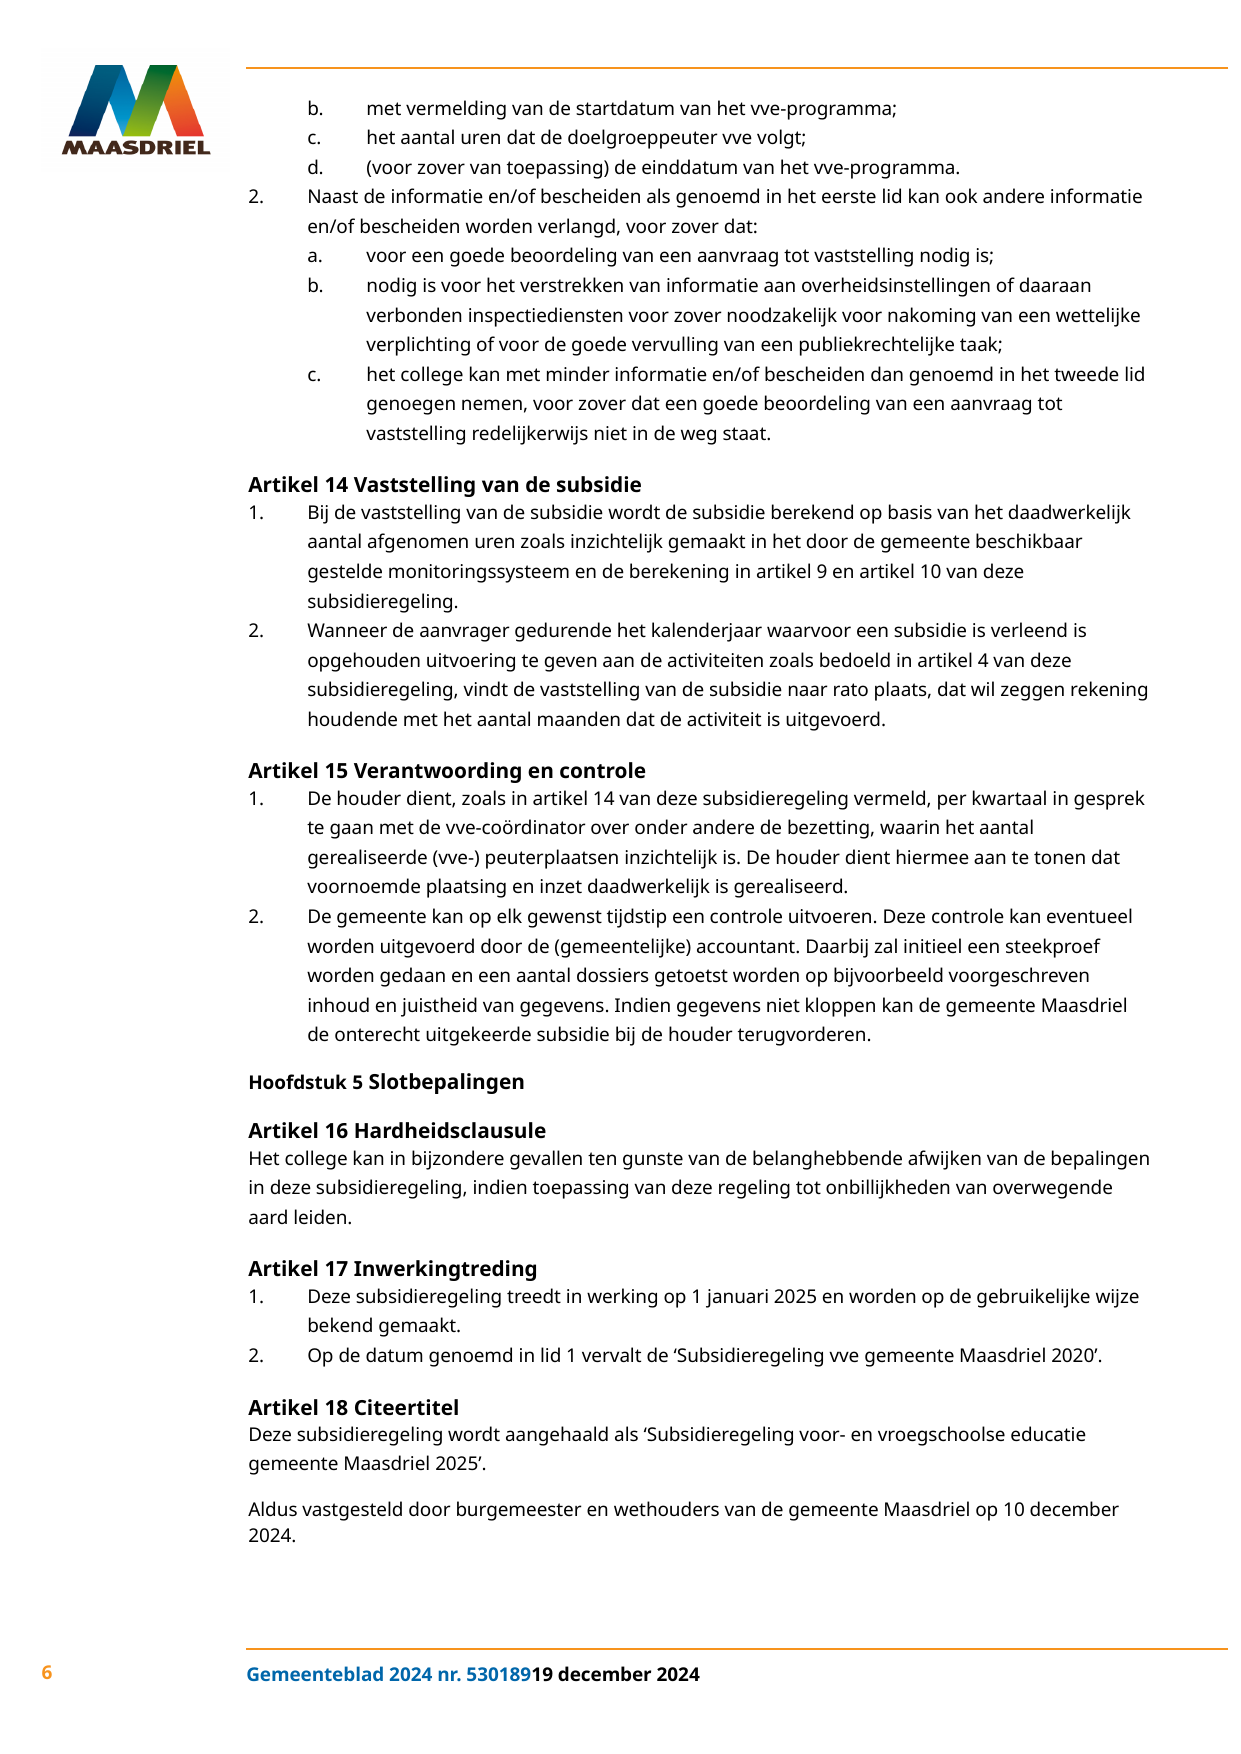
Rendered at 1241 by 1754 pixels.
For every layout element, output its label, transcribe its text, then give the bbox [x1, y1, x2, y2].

text Het college kan in bijzondere gevallen ten gunste van de belanghebbende afwijken van de bepalingen in deze subsidieregeling, indien toepassing van deze regeling tot onbillijkheden van overwegende aard leiden. [248, 1145, 1152, 1230]
text Hoofdstuk 5 Slotbepalingen [248, 1067, 1152, 1096]
text Deze subsidieregeling wordt aangehaald als ‘Subsidieregeling voor- en vroegschoolse educatie gemeente Maasdriel 2025’. [248, 1421, 1152, 1476]
list Op de datum genoemd in lid 1 vervalt de ‘Subsidieregeling vve gemeente Maasdriel 2020’. [248, 1342, 1152, 1368]
list Naast de informatie en/of bescheiden als genoemd in het eerste lid kan ook andere informatie en/of bescheiden worden verlangd, voor zover dat: [248, 183, 1152, 239]
list met vermelding van de startdatum van het vve-programma; [307, 95, 1152, 121]
list De gemeente kan op elk gewenst tijdstip een controle uitvoeren. Deze controle kan eventueel worden uitgevoerd door de (gemeentelijke) accountant. Daarbij zal initieel een steekproef worden gedaan en een aantal dossiers getoetst worden op bijvoorbeeld voorgeschreven inhoud en juistheid van gegevens. Indien gegevens niet kloppen kan de gemeente Maasdriel de onterecht uitgekeerde subsidie bij de houder terugvorderen. [248, 903, 1152, 1047]
text Artikel 14 Vaststelling van de subsidie [248, 471, 1152, 499]
text Aldus vastgesteld door burgemeester en wethouders van de gemeente Maasdriel op 10 december 2024. [248, 1496, 1152, 1548]
list Bij de vaststelling van de subsidie wordt de subsidie berekend op basis van het daadwerkelijk aantal afgenomen uren zoals inzichtelijk gemaakt in het door de gemeente beschikbaar gestelde monitoringssysteem en de berekening in artikel 9 en artikel 10 van deze subsidieregeling. [248, 499, 1152, 613]
list Wanneer de aanvrager gedurende het kalenderjaar waarvoor een subsidie is verleend is opgehouden uitvoering te geven aan de activiteiten zoals bedoeld in artikel 4 van deze subsidieregeling, vindt de vaststelling van de subsidie naar rato plaats, dat wil zeggen rekening houdende met het aantal maanden dat de activiteit is uitgevoerd. [248, 617, 1152, 732]
list (voor zover van toepassing) de einddatum van het vve-programma. [307, 154, 1152, 180]
list nodig is voor het verstrekken van informatie aan overheidsinstellingen of daaraan verbonden inspectiediensten voor zover noodzakelijk voor nakoming van een wettelijke verplichting of voor de goede vervulling van een publiekrechtelijke taak; [307, 272, 1152, 357]
picture [41, 47, 231, 172]
list het college kan met minder informatie en/of bescheiden dan genoemd in het tweede lid genoegen nemen, voor zover dat een goede beoordeling van een aanvraag tot vaststelling redelijkerwijs niet in de weg staat. [307, 361, 1152, 446]
list Deze subsidieregeling treedt in werking op 1 januari 2025 en worden op de gebruikelijke wijze bekend gemaakt. [248, 1283, 1152, 1338]
text Artikel 17 Inwerkingtreding [248, 1254, 1152, 1283]
text Artikel 15 Verantwoording en controle [248, 757, 1152, 785]
list voor een goede beoordeling van een aanvraag tot vaststelling nodig is; [307, 243, 1152, 268]
text Artikel 16 Hardheidsclausule [248, 1117, 1152, 1145]
text Artikel 18 Citeertitel [248, 1393, 1152, 1421]
list De houder dient, zoals in artikel 14 van deze subsidieregeling vermeld, per kwartaal in gesprek te gaan met de vve-coördinator over onder andere de bezetting, waarin het aantal gerealiseerde (vve-) peuterplaatsen inzichtelijk is. De houder dient hiermee aan te tonen dat voornoemde plaatsing en inzet daadwerkelijk is gerealiseerd. [248, 785, 1152, 899]
list het aantal uren dat de doelgroeppeuter vve volgt; [307, 124, 1152, 150]
